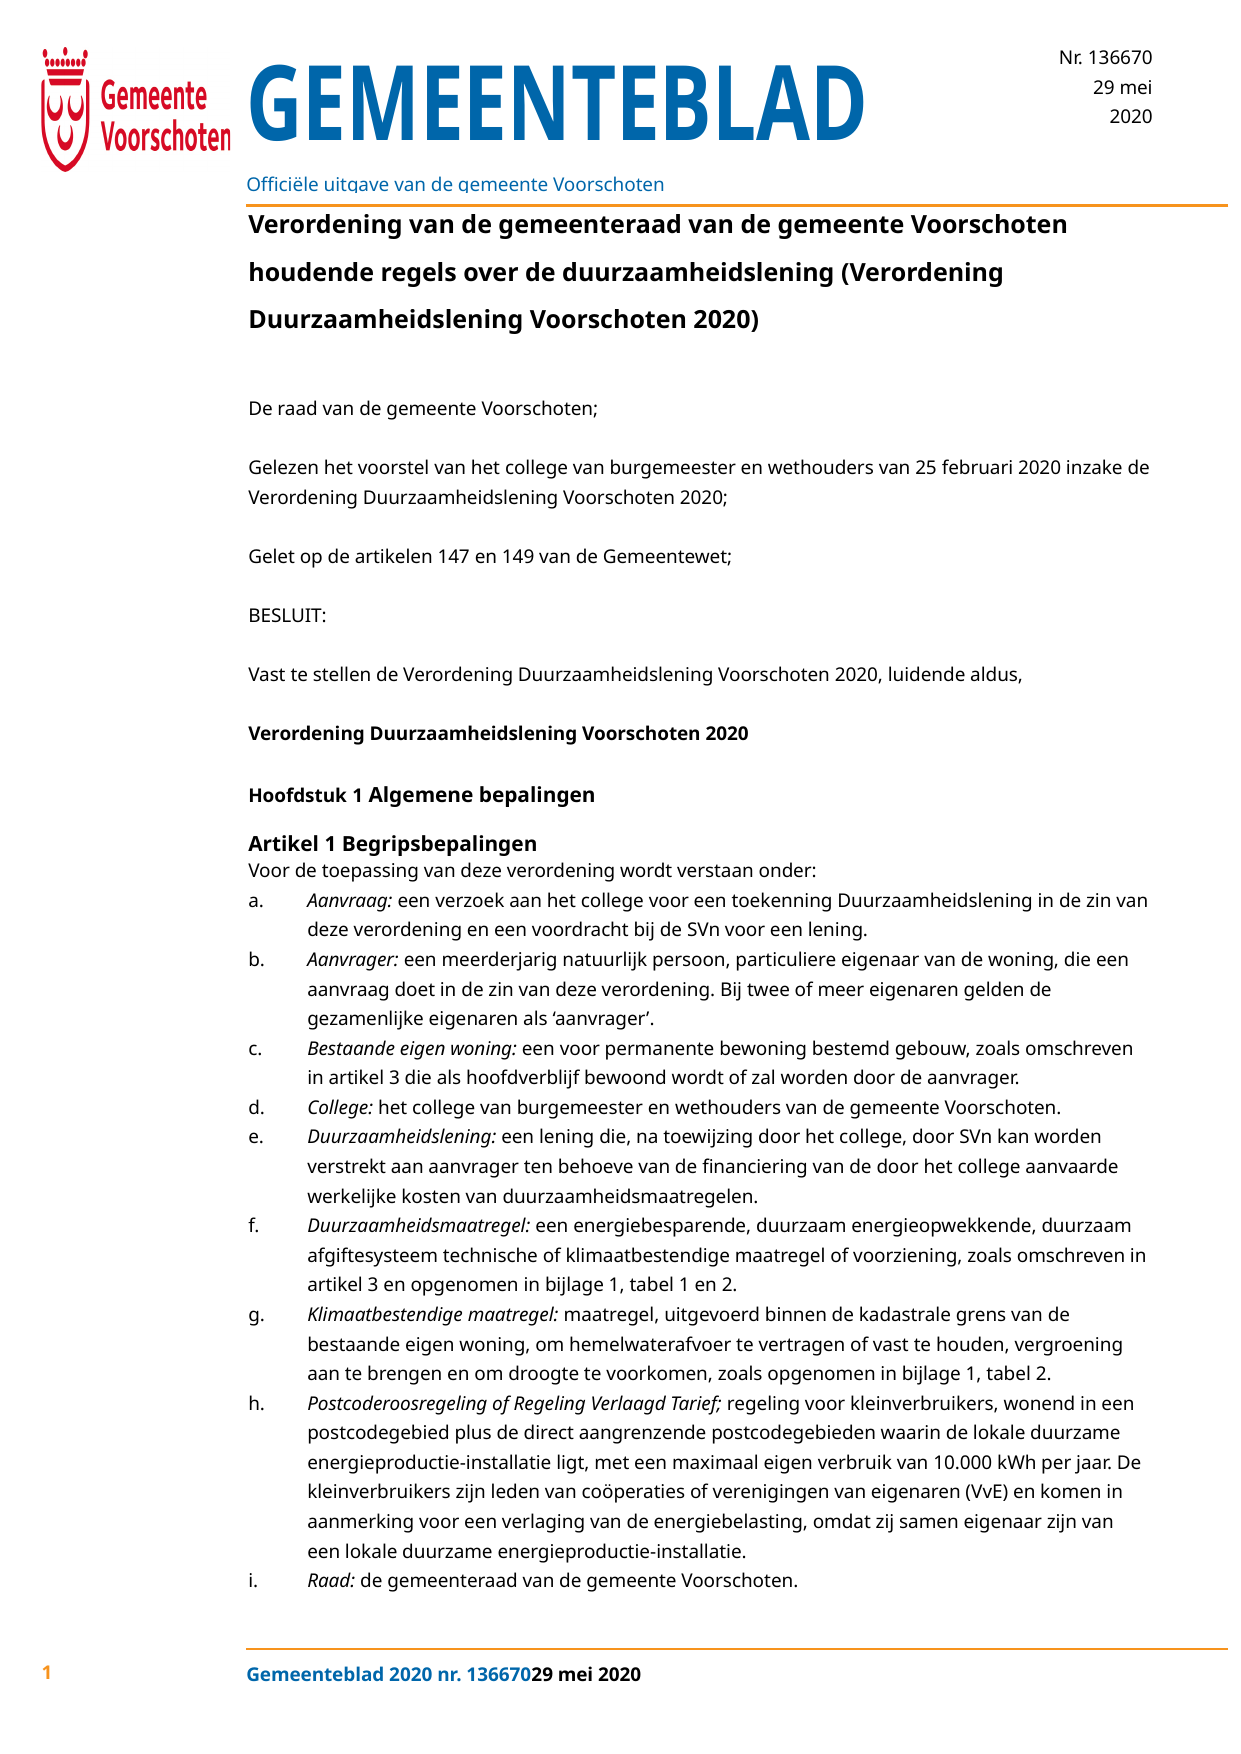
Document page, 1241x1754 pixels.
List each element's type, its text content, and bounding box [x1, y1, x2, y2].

list Raad: de gemeenteraad van de gemeente Voorschoten. [248, 1567, 1152, 1593]
list Bestaande eigen woning: een voor permanente bewoning bestemd gebouw, zoals omschreven in artikel 3 die als hoofdverblijf bewoond wordt of zal worden door de aanvrager. [248, 1035, 1152, 1090]
list College: het college van burgemeester en wethouders van de gemeente Voorschoten. [248, 1094, 1152, 1120]
list Aanvrager: een meerderjarig natuurlijk persoon, particuliere eigenaar van de woning, die een aanvraag doet in de zin van deze verordening. Bij twee of meer eigenaren gelden de gezamenlijke eigenaren als ‘aanvrager’. [248, 946, 1152, 1031]
list Klimaatbestendige maatregel: maatregel, uitgevoerd binnen de kadastrale grens van de bestaande eigen woning, om hemelwaterafvoer te vertragen of vast te houden, vergroening aan te brengen en om droogte te voorkomen, zoals opgenomen in bijlage 1, tabel 2. [248, 1301, 1152, 1386]
text De raad van de gemeente Voorschoten; [248, 395, 1152, 421]
text Gelet op de artikelen 147 en 149 van de Gemeentewet; [248, 543, 1152, 569]
picture [41, 47, 231, 172]
text Verordening van de gemeenteraad van de gemeente Voorschoten houdende regels over de duurzaamheidslening (Verordening Duurzaamheidslening Voorschoten 2020) [248, 207, 1152, 336]
text Artikel 1 Begripsbepalingen [248, 829, 1152, 857]
list Duurzaamheidslening: een lening die, na toewijzing door het college, door SVn kan worden verstrekt aan aanvrager ten behoeve van de financiering van de door het college aanvaarde werkelijke kosten van duurzaamheidsmaatregelen. [248, 1124, 1152, 1208]
text Hoofdstuk 1 Algemene bepalingen [248, 780, 1152, 808]
list Aanvraag: een verzoek aan het college voor een toekenning Duurzaamheidslening in de zin van deze verordening en een voordracht bij de SVn voor een lening. [248, 887, 1152, 942]
text Vast te stellen de Verordening Duurzaamheidslening Voorschoten 2020, luidende aldus, [248, 661, 1152, 687]
text Voor de toepassing van deze verordening wordt verstaan onder: [248, 857, 1152, 883]
list Postcoderoosregeling of Regeling Verlaagd Tarief; regeling voor kleinverbruikers, wonend in een postcodegebied plus de direct aangrenzende postcodegebieden waarin de lokale duurzame energieproductie-installatie ligt, met een maximaal eigen verbruik van 10.000 kWh per jaar. De kleinverbruikers zijn leden van coöperaties of verenigingen van eigenaren (VvE) en komen in aanmerking voor een verlaging van de energiebelasting, omdat zij samen eigenaar zijn van een lokale duurzame energieproductie-installatie. [248, 1390, 1152, 1563]
text Verordening Duurzaamheidslening Voorschoten 2020 [248, 721, 1152, 746]
text BESLUIT: [248, 602, 1152, 628]
text Gelezen het voorstel van het college van burgemeester en wethouders van 25 februari 2020 inzake de Verordening Duurzaamheidslening Voorschoten 2020; [248, 454, 1152, 509]
list Duurzaamheidsmaatregel: een energiebesparende, duurzaam energieopwekkende, duurzaam afgiftesysteem technische of klimaatbestendige maatregel of voorziening, zoals omschreven in artikel 3 en opgenomen in bijlage 1, tabel 1 en 2. [248, 1212, 1152, 1297]
